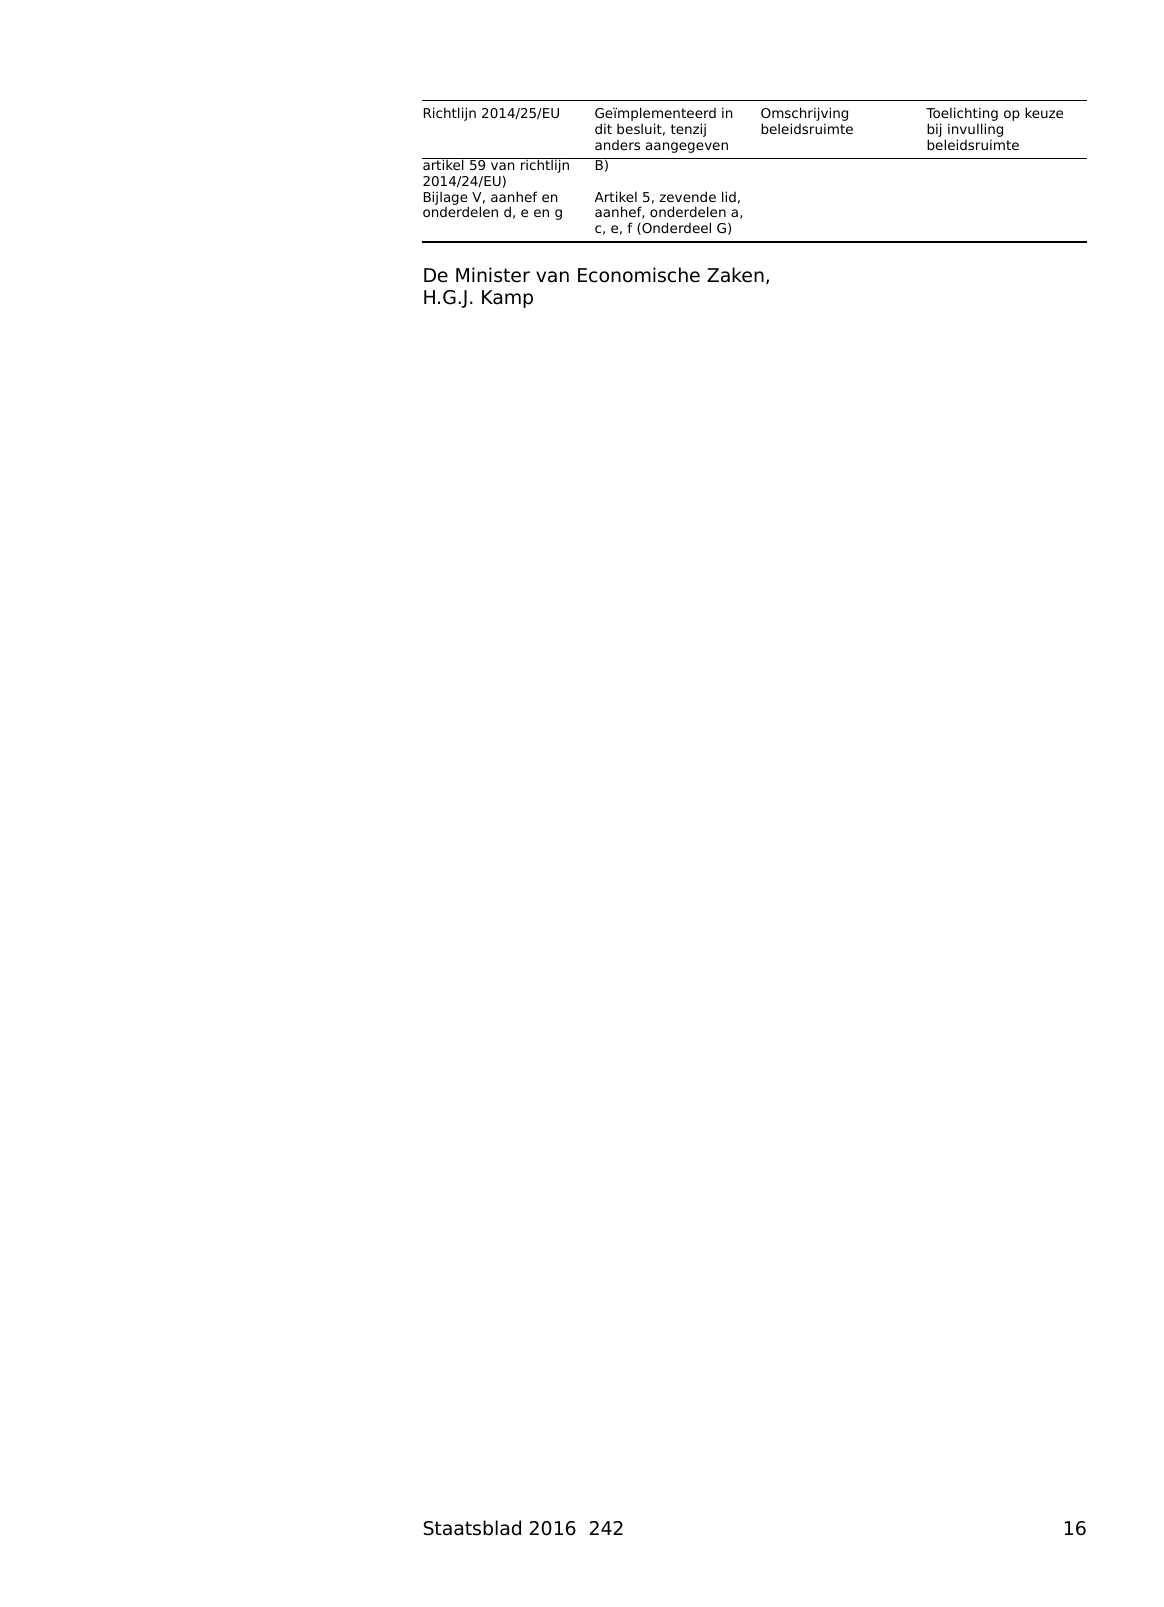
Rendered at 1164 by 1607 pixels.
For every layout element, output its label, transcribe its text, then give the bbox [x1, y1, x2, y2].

table_header Toelichting op keuze bij invulling beleidsruimte [921, 101, 1087, 158]
table_cell Bijlage V, aanhef en onderdelen d, e en g [422, 190, 588, 241]
table_cell [921, 190, 1087, 241]
table_header Richtlijn 2014/25/EU [422, 101, 588, 158]
table_header Geïmplementeerd in dit besluit, tenzij anders aangegeven [588, 101, 754, 158]
table_header Omschrijving beleidsruimte [754, 101, 921, 158]
table_cell [754, 190, 921, 241]
table_cell [754, 159, 921, 189]
text De Minister van Economische Zaken, H.G.J. Kamp [422, 264, 1087, 308]
table_cell [921, 159, 1087, 189]
table_cell artikel 59 van richtlijn 2014/24/EU) [422, 159, 588, 189]
table_cell B) [588, 159, 754, 189]
table_cell Artikel 5, zevende lid, aanhef, onderdelen a, c, e, f (Onderdeel G) [588, 190, 754, 241]
